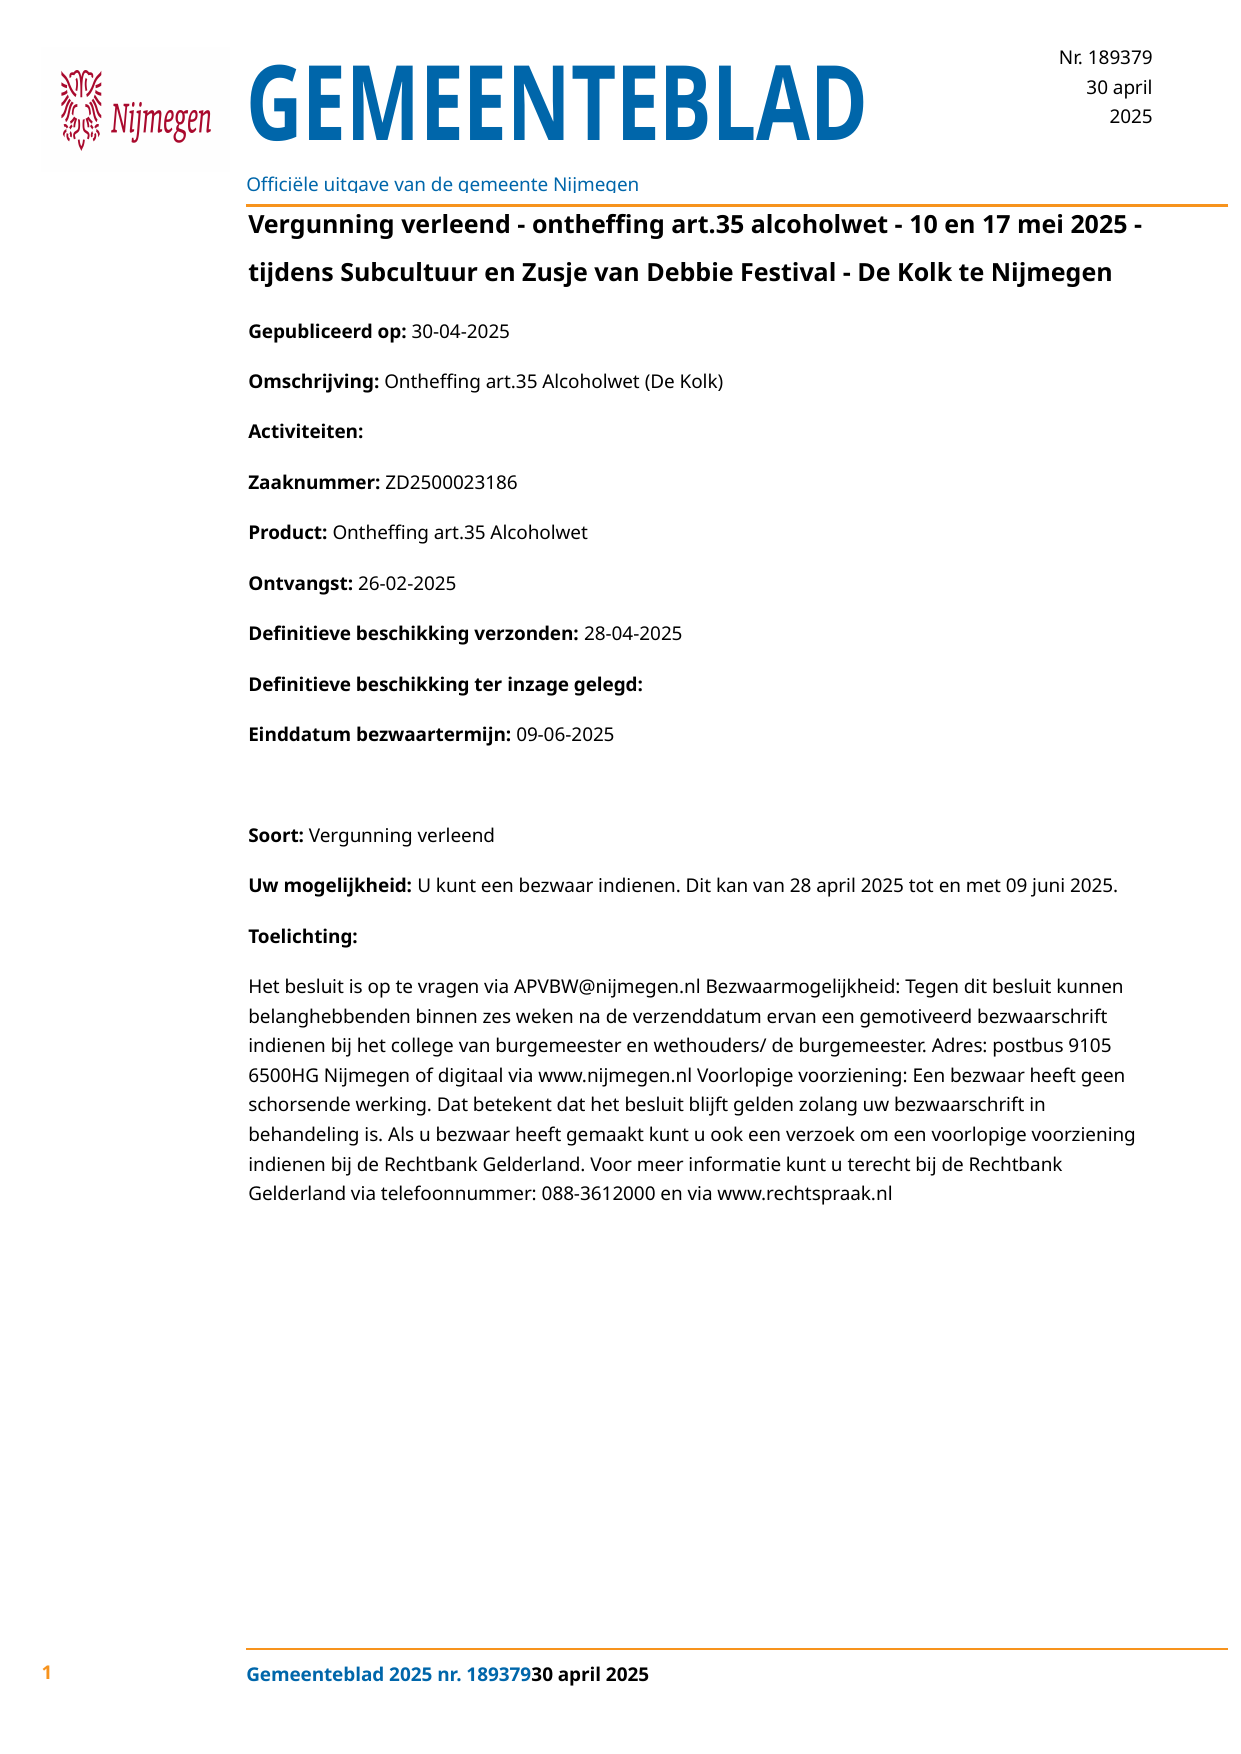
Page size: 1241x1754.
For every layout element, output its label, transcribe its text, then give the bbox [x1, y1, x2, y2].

text Zaaknummer: ZD2500023186 [248, 469, 1152, 495]
text Vergunning verleend - ontheffing art.35 alcoholwet - 10 en 17 mei 2025 - tijdens Subcultuur en Zusje van Debbie Festival - De Kolk te Nijmegen [248, 207, 1152, 288]
text Ontvangst: 26-02-2025 [248, 570, 1152, 596]
text Omschrijving: Ontheffing art.35 Alcoholwet (De Kolk) [248, 368, 1152, 394]
text Soort: Vergunning verleend [248, 822, 1152, 848]
text Einddatum bezwaartermijn: 09-06-2025 [248, 721, 1152, 747]
text Toelichting: [248, 923, 1152, 949]
text Product: Ontheffing art.35 Alcoholwet [248, 519, 1152, 545]
text Definitieve beschikking ter inzage gelegd: [248, 671, 1152, 697]
picture [41, 47, 231, 172]
text Het besluit is op te vragen via APVBW@nijmegen.nl Bezwaarmogelijkheid: Tegen dit besluit kunnen belanghebbenden binnen zes weken na de verzenddatum ervan een gemotiveerd bezwaarschrift indienen bij het college van burgemeester en wethouders/ de burgemeester. Adres: postbus 9105 6500HG Nijmegen of digitaal via www.nijmegen.nl Voorlopige voorziening: Een bezwaar heeft geen schorsende werking. Dat betekent dat het besluit blijft gelden zolang uw bezwaarschrift in behandeling is. Als u bezwaar heeft gemaakt kunt u ook een verzoek om een voorlopige voorziening indienen bij de Rechtbank Gelderland. Voor meer informatie kunt u terecht bij de Rechtbank Gelderland via telefoonnummer: 088-3612000 en via www.rechtspraak.nl [248, 973, 1152, 1206]
text Activiteiten: [248, 419, 1152, 444]
text Definitieve beschikking verzonden: 28-04-2025 [248, 620, 1152, 646]
text Gepubliceerd op: 30-04-2025 [248, 318, 1152, 344]
text Uw mogelijkheid: U kunt een bezwaar indienen. Dit kan van 28 april 2025 tot en met 09 juni 2025. [248, 872, 1152, 898]
